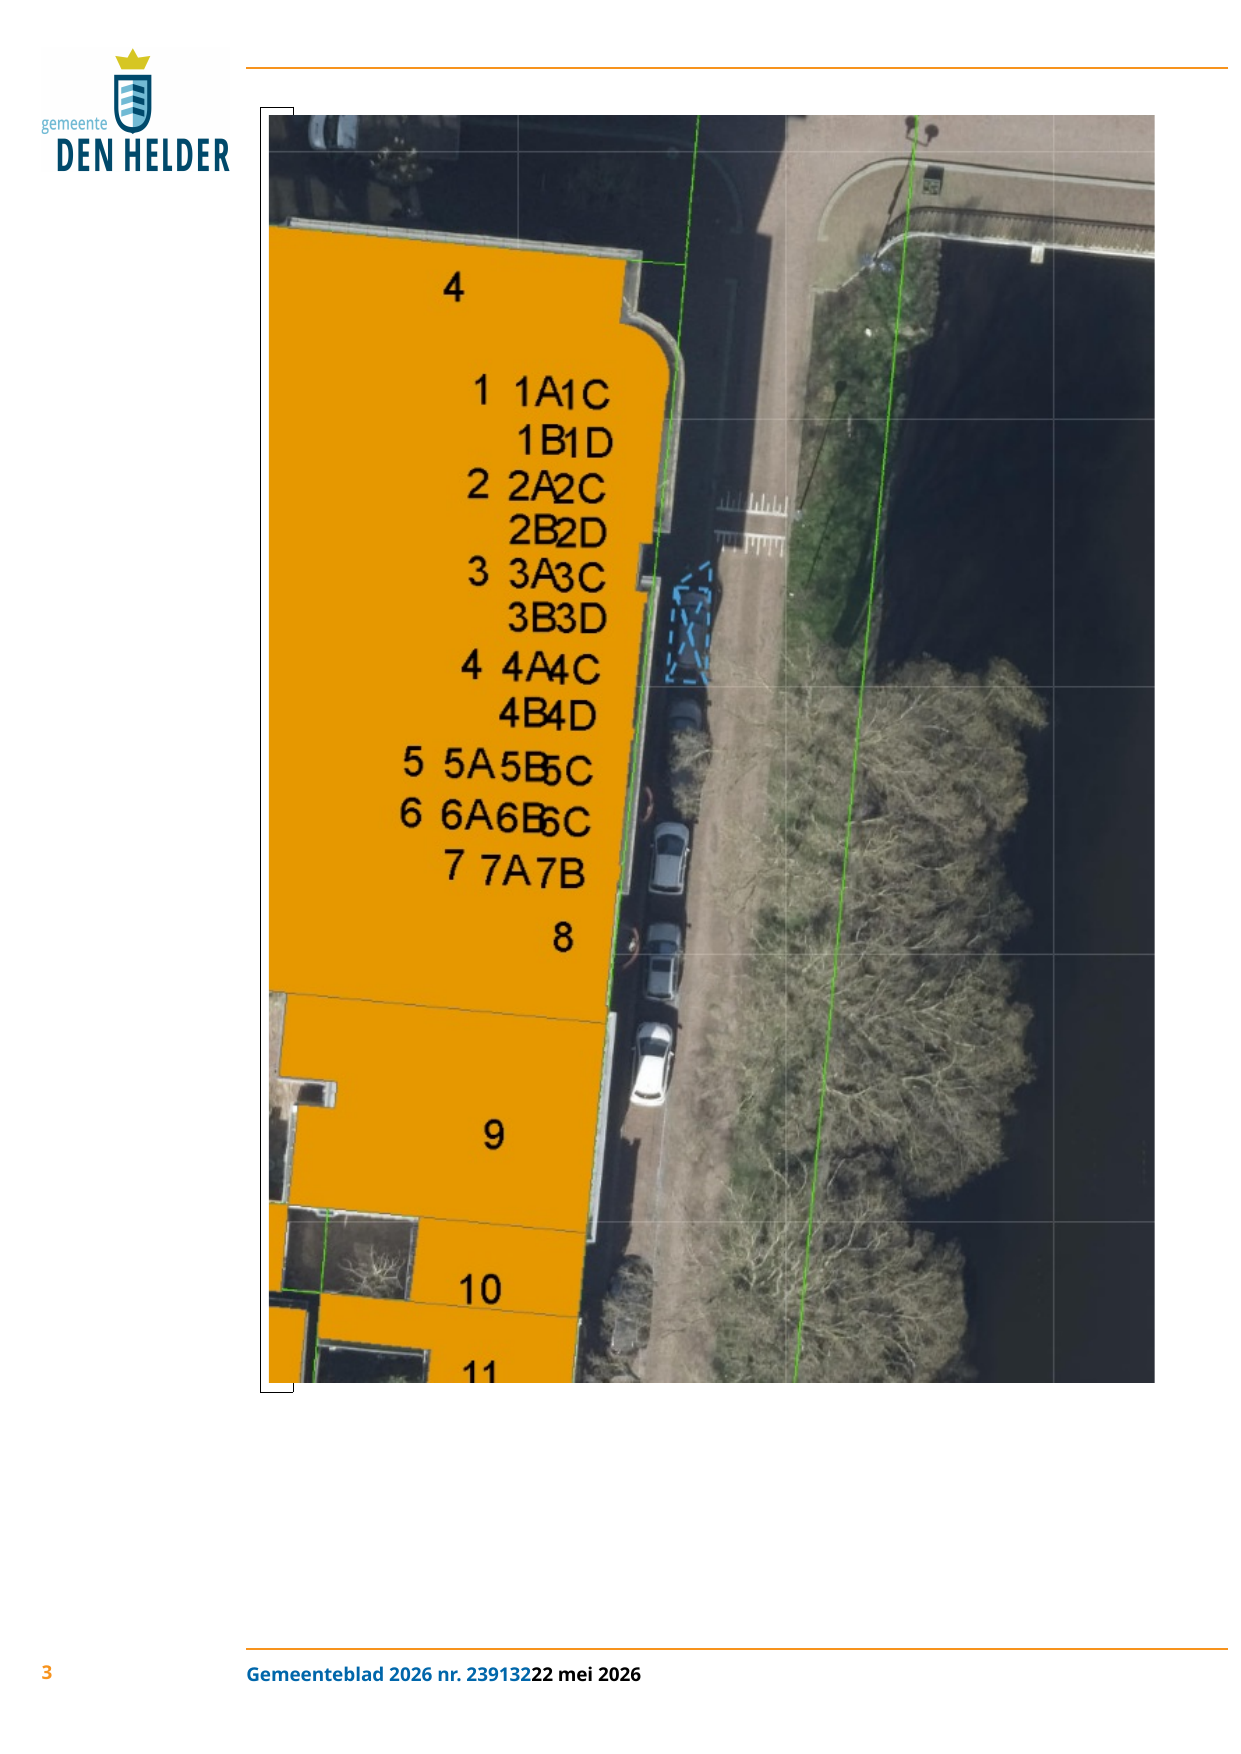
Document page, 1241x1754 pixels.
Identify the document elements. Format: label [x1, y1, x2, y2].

picture [220, 160, 224, 172]
picture [130, 157, 135, 172]
picture [268, 115, 1155, 1383]
picture [41, 47, 231, 172]
picture [100, 154, 106, 172]
picture [63, 144, 68, 165]
picture [182, 144, 187, 165]
